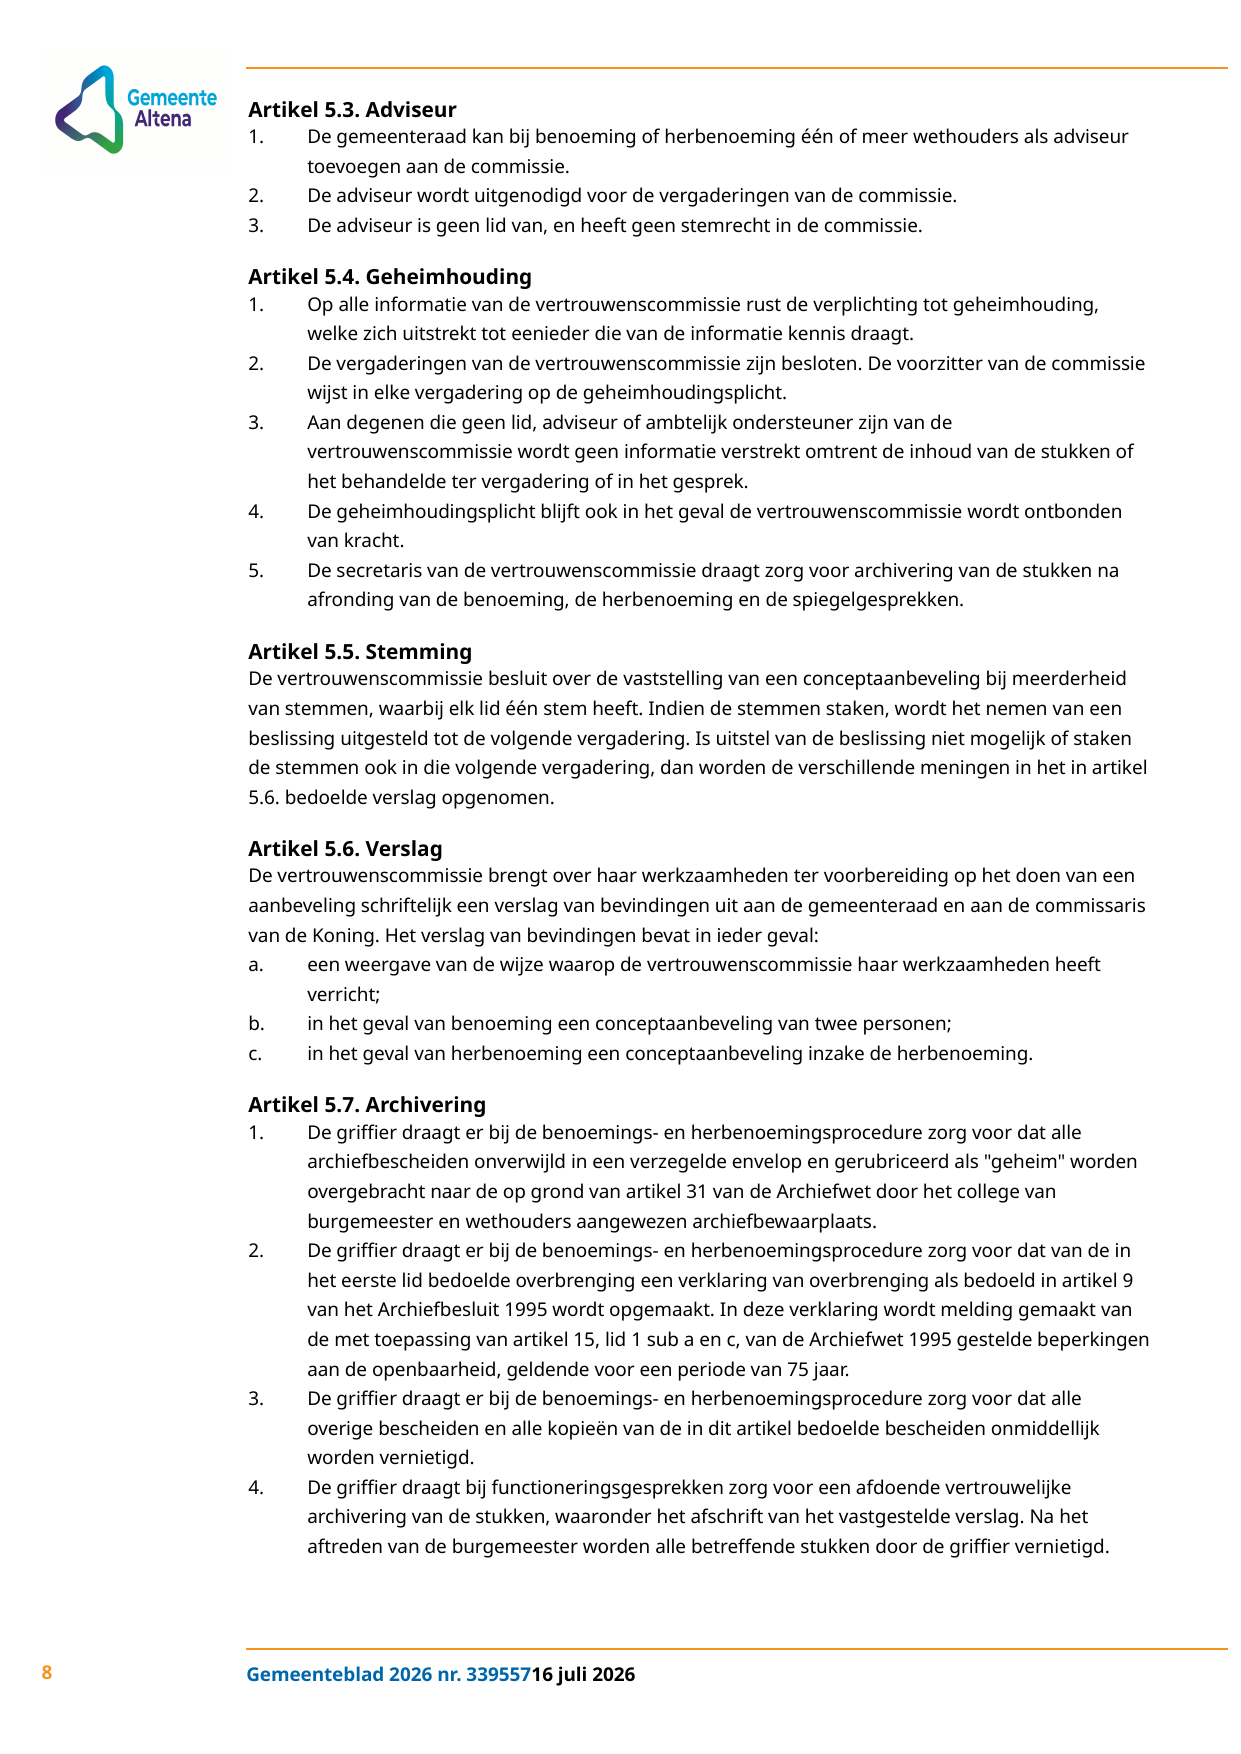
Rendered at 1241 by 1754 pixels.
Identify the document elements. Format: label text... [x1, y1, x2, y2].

list een weergave van de wijze waarop de vertrouwenscommissie haar werkzaamheden heeft verricht; [248, 951, 1152, 1007]
list De adviseur wordt uitgenodigd voor de vergaderingen van de commissie. [248, 182, 1152, 208]
list De adviseur is geen lid van, en heeft geen stemrecht in de commissie. [248, 212, 1152, 238]
list De vergaderingen van de vertrouwenscommissie zijn besloten. De voorzitter van de commissie wijst in elke vergadering op de geheimhoudingsplicht. [248, 350, 1152, 405]
list in het geval van benoeming een conceptaanbeveling van twee personen; [248, 1011, 1152, 1036]
list De gemeenteraad kan bij benoeming of herbenoeming één of meer wethouders als adviseur toevoegen aan de commissie. [248, 123, 1152, 178]
list De griffier draagt er bij de benoemings- en herbenoemingsprocedure zorg voor dat van de in het eerste lid bedoelde overbrenging een verklaring van overbrenging als bedoeld in artikel 9 van het Archiefbesluit 1995 wordt opgemaakt. In deze verklaring wordt melding gemaakt van de met toepassing van artikel 15, lid 1 sub a en c, van de Archiefwet 1995 gestelde beperkingen aan de openbaarheid, geldende voor een periode van 75 jaar. [248, 1237, 1152, 1381]
list De griffier draagt er bij de benoemings- en herbenoemingsprocedure zorg voor dat alle overige bescheiden en alle kopieën van de in dit artikel bedoelde bescheiden onmiddellijk worden vernietigd. [248, 1385, 1152, 1470]
list De griffier draagt er bij de benoemings- en herbenoemingsprocedure zorg voor dat alle archiefbescheiden onverwijld in een verzegelde envelop en gerubriceerd als "geheim" worden overgebracht naar de op grond van artikel 31 van de Archiefwet door het college van burgemeester en wethouders aangewezen archiefbewaarplaats. [248, 1119, 1152, 1233]
list Op alle informatie van de vertrouwenscommissie rust de verplichting tot geheimhouding, welke zich uitstrekt tot eenieder die van de informatie kennis draagt. [248, 291, 1152, 346]
list De griffier draagt bij functioneringsgesprekken zorg voor een afdoende vertrouwelijke archivering van de stukken, waaronder het afschrift van het vastgestelde verslag. Na het aftreden van de burgemeester worden alle betreffende stukken door de griffier vernietigd. [248, 1474, 1152, 1559]
text Artikel 5.6. Verslag [248, 834, 1152, 863]
text De vertrouwenscommissie besluit over de vaststelling van een conceptaanbeveling bij meerderheid van stemmen, waarbij elk lid één stem heeft. Indien de stemmen staken, wordt het nemen van een beslissing uitgesteld tot de volgende vergadering. Is uitstel van de beslissing niet mogelijk of staken de stemmen ook in die volgende vergadering, dan worden de verschillende meningen in het in artikel 5.6. bedoelde verslag opgenomen. [248, 666, 1152, 809]
text Artikel 5.5. Stemming [248, 637, 1152, 666]
text Artikel 5.4. Geheimhouding [248, 262, 1152, 291]
list Aan degenen die geen lid, adviseur of ambtelijk ondersteuner zijn van de vertrouwenscommissie wordt geen informatie verstrekt omtrent de inhoud van de stukken of het behandelde ter vergadering of in het gesprek. [248, 409, 1152, 494]
text Artikel 5.7. Archivering [248, 1091, 1152, 1119]
list De secretaris van de vertrouwenscommissie draagt zorg voor archivering van de stukken na afronding van de benoeming, de herbenoeming en de spiegelgesprekken. [248, 557, 1152, 612]
list in het geval van herbenoeming een conceptaanbeveling inzake de herbenoeming. [248, 1040, 1152, 1066]
list De geheimhoudingsplicht blijft ook in het geval de vertrouwenscommissie wordt ontbonden van kracht. [248, 498, 1152, 553]
picture [41, 47, 231, 172]
text Artikel 5.3. Adviseur [248, 95, 1152, 123]
text De vertrouwenscommissie brengt over haar werkzaamheden ter voorbereiding op het doen van een aanbeveling schriftelijk een verslag van bevindingen uit aan de gemeenteraad en aan de commissaris van de Koning. Het verslag van bevindingen bevat in ieder geval: [248, 863, 1152, 948]
